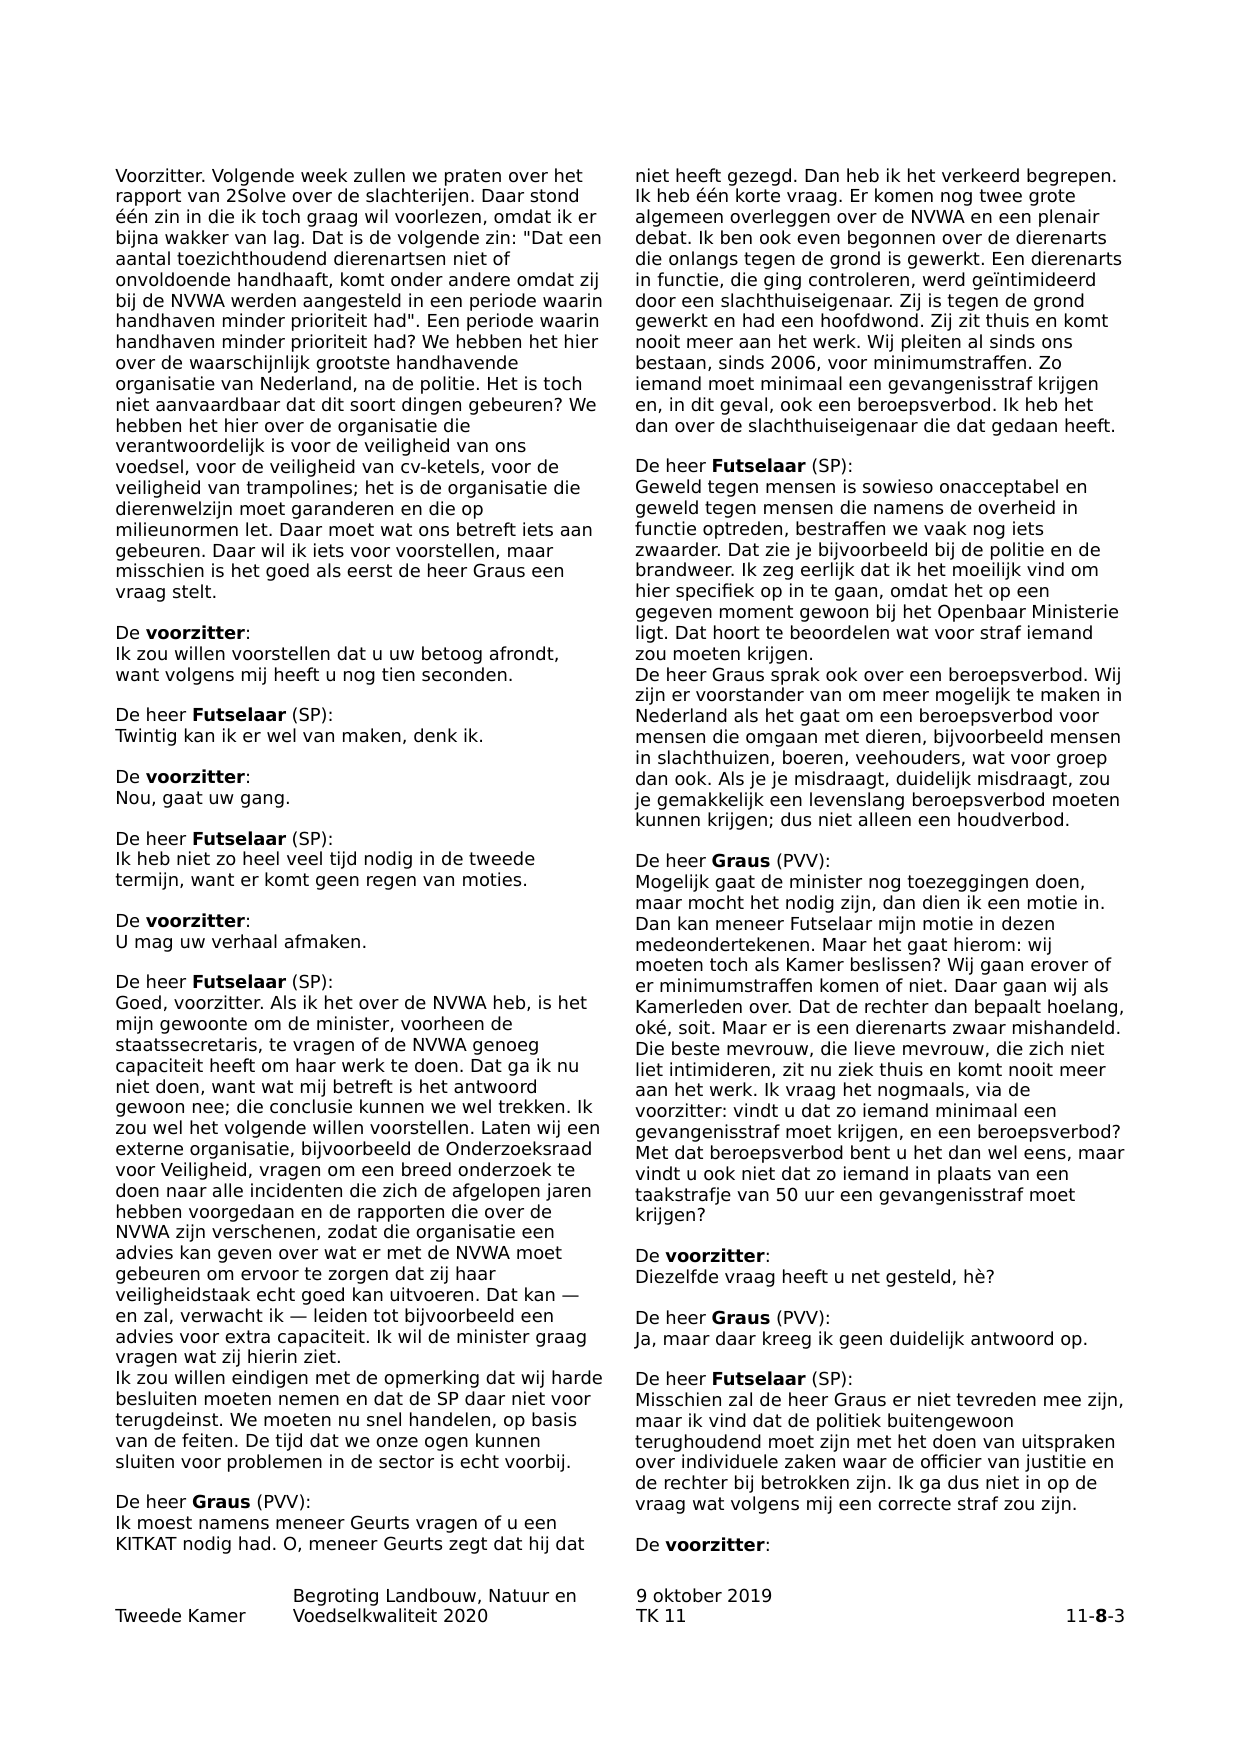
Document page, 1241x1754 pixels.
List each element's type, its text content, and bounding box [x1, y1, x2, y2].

text Ik zou willen eindigen met de opmerking dat wij harde besluiten moeten nemen en dat de SP daar niet voor terugdeinst. We moeten nu snel handelen, op basis van de feiten. De tijd dat we onze ogen kunnen sluiten voor problemen in de sector is echt voorbij. [115, 1368, 605, 1472]
text De heer Futselaar (SP): [115, 828, 605, 849]
text De heer Graus (PVV): [635, 851, 1125, 872]
text De voorzitter: [115, 767, 605, 787]
text Nou, gaat uw gang. [115, 787, 605, 808]
text Ja, maar daar kreeg ik geen duidelijk antwoord op. [635, 1328, 1125, 1349]
text De heer Futselaar (SP): [115, 705, 605, 726]
text Ik moest namens meneer Geurts vragen of u een KITKAT nodig had. O, meneer Geurts zegt dat hij dat [115, 1513, 605, 1554]
text Diezelfde vraag heeft u net gesteld, hè? [635, 1267, 1125, 1287]
text Geweld tegen mensen is sowieso onacceptabel en geweld tegen mensen die namens de overheid in functie optreden, bestraffen we vaak nog iets zwaarder. Dat zie je bijvoorbeeld bij de politie en de brandweer. Ik zeg eerlijk dat ik het moeilijk vind om hier specifiek op in te gaan, omdat het op een gegeven moment gewoon bij het Openbaar Ministerie ligt. Dat hoort te beoordelen wat voor straf iemand zou moeten krijgen. [635, 477, 1125, 664]
text niet heeft gezegd. Dan heb ik het verkeerd begrepen. [635, 165, 1125, 186]
text De heer Graus (PVV): [635, 1307, 1125, 1328]
text U mag uw verhaal afmaken. [115, 931, 605, 952]
text De voorzitter: [635, 1535, 1125, 1556]
text Goed, voorzitter. Als ik het over de NVWA heb, is het mijn gewoonte om de minister, voorheen de staatssecretaris, te vragen of de NVWA genoeg capaciteit heeft om haar werk te doen. Dat ga ik nu niet doen, want wat mij betreft is het antwoord gewoon nee; die conclusie kunnen we wel trekken. Ik zou wel het volgende willen voorstellen. Laten wij een externe organisatie, bijvoorbeeld de Onderzoeksraad voor Veiligheid, vragen om een breed onderzoek te doen naar alle incidenten die zich de afgelopen jaren hebben voorgedaan en de rapporten die over de NVWA zijn verschenen, zodat die organisatie een advies kan geven over wat er met de NVWA moet gebeuren om ervoor te zorgen dat zij haar veiligheidstaak echt goed kan uitvoeren. Dat kan — en zal, verwacht ik — leiden tot bijvoorbeeld een advies voor extra capaciteit. Ik wil de minister graag vragen wat zij hierin ziet. [115, 993, 605, 1368]
text Ik heb niet zo heel veel tijd nodig in de tweede termijn, want er komt geen regen van moties. [115, 849, 605, 891]
text De heer Futselaar (SP): [635, 1369, 1125, 1390]
text De voorzitter: [115, 623, 605, 643]
text De heer Futselaar (SP): [115, 972, 605, 993]
text Mogelijk gaat de minister nog toezeggingen doen, maar mocht het nodig zijn, dan dien ik een motie in. Dan kan meneer Futselaar mijn motie in dezen medeondertekenen. Maar het gaat hierom: wij moeten toch als Kamer beslissen? Wij gaan erover of er minimumstraffen komen of niet. Daar gaan wij als Kamerleden over. Dat de rechter dan bepaalt hoelang, oké, soit. Maar er is een dierenarts zwaar mishandeld. Die beste mevrouw, die lieve mevrouw, die zich niet liet intimideren, zit nu ziek thuis en komt nooit meer aan het werk. Ik vraag het nogmaals, via de voorzitter: vindt u dat zo iemand minimaal een gevangenisstraf moet krijgen, en een beroepsverbod? Met dat beroepsverbod bent u het dan wel eens, maar vindt u ook niet dat zo iemand in plaats van een taakstrafje van 50 uur een gevangenisstraf moet krijgen? [635, 872, 1125, 1226]
text Ik heb één korte vraag. Er komen nog twee grote algemeen overleggen over de NVWA en een plenair debat. Ik ben ook even begonnen over de dierenarts die onlangs tegen de grond is gewerkt. Een dierenarts in functie, die ging controleren, werd geïntimideerd door een slachthuiseigenaar. Zij is tegen de grond gewerkt en had een hoofdwond. Zij zit thuis en komt nooit meer aan het werk. Wij pleiten al sinds ons bestaan, sinds 2006, voor minimumstraffen. Zo iemand moet minimaal een gevangenisstraf krijgen en, in dit geval, ook een beroepsverbod. Ik heb het dan over de slachthuiseigenaar die dat gedaan heeft. [635, 186, 1125, 436]
text De heer Graus (PVV): [115, 1492, 605, 1513]
text De heer Graus sprak ook over een beroepsverbod. Wij zijn er voorstander van om meer mogelijk te maken in Nederland als het gaat om een beroepsverbod voor mensen die omgaan met dieren, bijvoorbeeld mensen in slachthuizen, boeren, veehouders, wat voor groep dan ook. Als je je misdraagt, duidelijk misdraagt, zou je gemakkelijk een levenslang beroepsverbod moeten kunnen krijgen; dus niet alleen een houdverbod. [635, 664, 1125, 831]
text Ik zou willen voorstellen dat u uw betoog afrondt, want volgens mij heeft u nog tien seconden. [115, 643, 605, 685]
text Twintig kan ik er wel van maken, denk ik. [115, 726, 605, 747]
text Misschien zal de heer Graus er niet tevreden mee zijn, maar ik vind dat de politiek buitengewoon terughoudend moet zijn met het doen van uitspraken over individuele zaken waar de officier van justitie en de rechter bij betrokken zijn. Ik ga dus niet in op de vraag wat volgens mij een correcte straf zou zijn. [635, 1390, 1125, 1515]
text De voorzitter: [115, 911, 605, 931]
text De voorzitter: [635, 1246, 1125, 1267]
text Voorzitter. Volgende week zullen we praten over het rapport van 2Solve over de slachterijen. Daar stond één zin in die ik toch graag wil voorlezen, omdat ik er bijna wakker van lag. Dat is de volgende zin: "Dat een aantal toezichthoudend dierenartsen niet of onvoldoende handhaaft, komt onder andere omdat zij bij de NVWA werden aangesteld in een periode waarin handhaven minder prioriteit had". Een periode waarin handhaven minder prioriteit had? We hebben het hier over de waarschijnlijk grootste handhavende organisatie van Nederland, na de politie. Het is toch niet aanvaardbaar dat dit soort dingen gebeuren? We hebben het hier over de organisatie die verantwoordelijk is voor de veiligheid van ons voedsel, voor de veiligheid van cv-ketels, voor de veiligheid van trampolines; het is de organisatie die dierenwelzijn moet garanderen en die op milieunormen let. Daar moet wat ons betreft iets aan gebeuren. Daar wil ik iets voor voorstellen, maar misschien is het goed als eerst de heer Graus een vraag stelt. [115, 165, 605, 603]
text De heer Futselaar (SP): [635, 456, 1125, 477]
